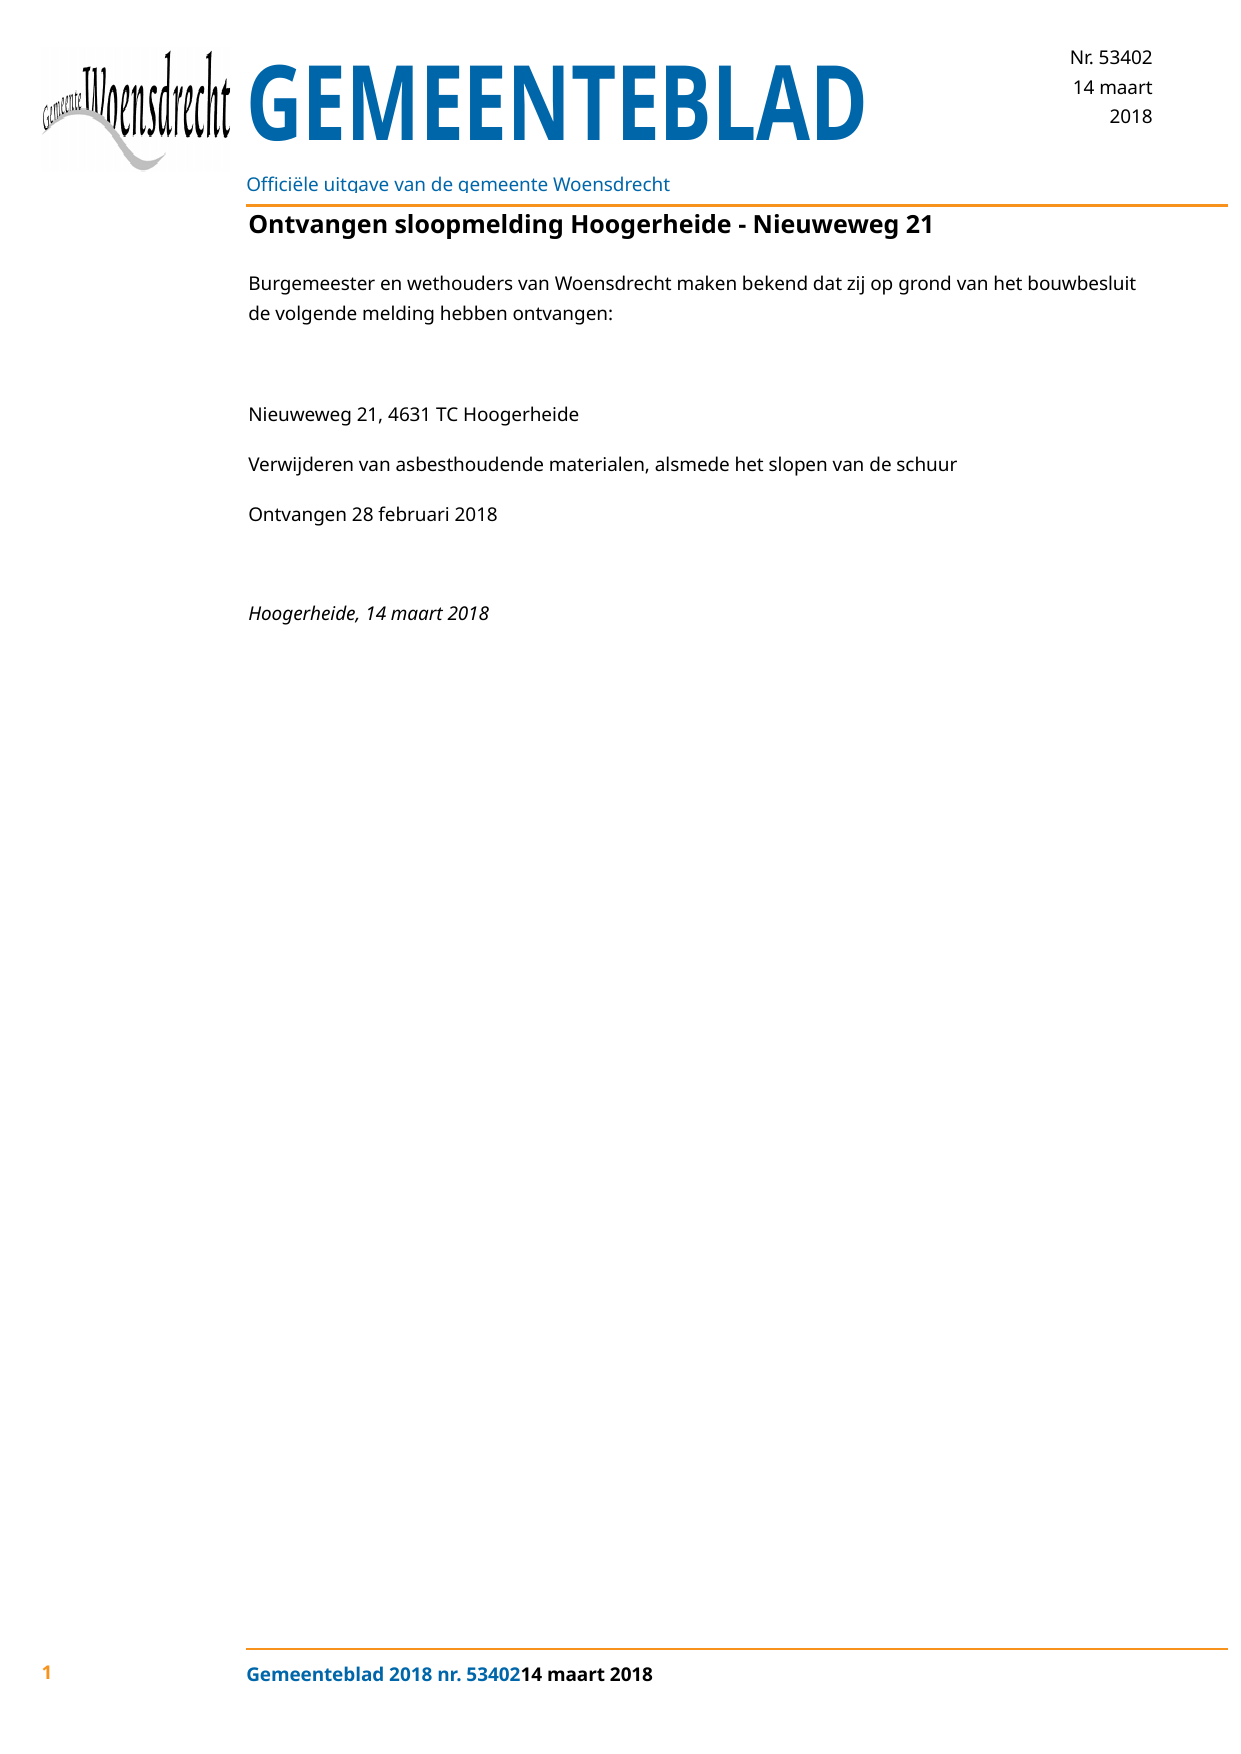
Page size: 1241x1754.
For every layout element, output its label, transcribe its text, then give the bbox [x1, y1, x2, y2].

picture [41, 47, 231, 172]
text Ontvangen sloopmelding Hoogerheide - Nieuweweg 21 [248, 207, 1152, 241]
text Verwijderen van asbesthoudende materialen, alsmede het slopen van de schuur [248, 451, 1152, 477]
text Nieuweweg 21, 4631 TC Hoogerheide [248, 401, 1152, 426]
text Burgemeester en wethouders van Woensdrecht maken bekend dat zij op grond van het bouwbesluit de volgende melding hebben ontvangen: [248, 270, 1152, 326]
text Hoogerheide, 14 maart 2018 [248, 600, 1152, 626]
text Ontvangen 28 februari 2018 [248, 502, 1152, 527]
